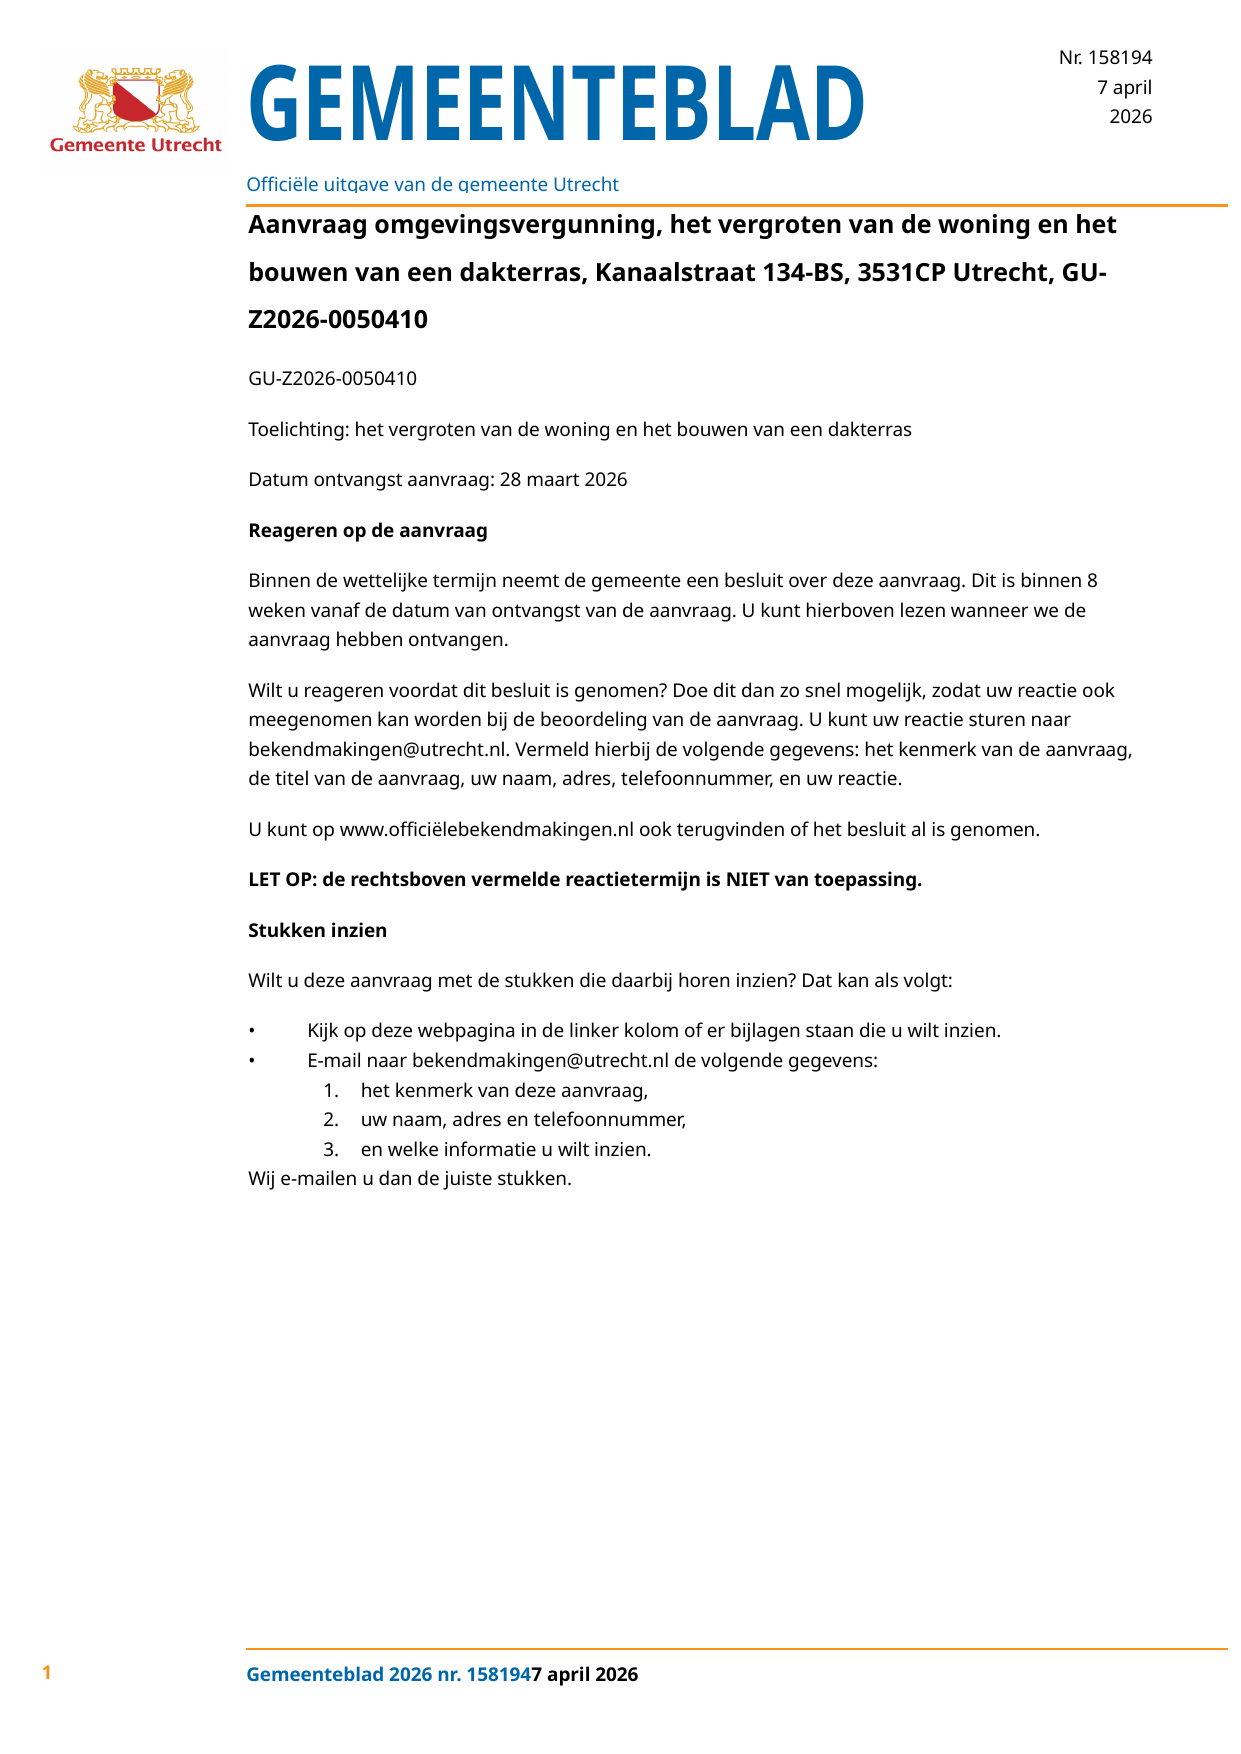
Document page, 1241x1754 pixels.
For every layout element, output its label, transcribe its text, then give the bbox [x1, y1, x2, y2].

text Stukken inzien [248, 917, 1152, 942]
text Wij e-mailen u dan de juiste stukken. [248, 1166, 1152, 1191]
list E-mail naar bekendmakingen@utrecht.nl de volgende gegevens: [248, 1047, 1152, 1073]
text Wilt u deze aanvraag met de stukken die daarbij horen inzien? Dat kan als volgt: [248, 967, 1152, 993]
text Reageren op de aanvraag [248, 517, 1152, 542]
list uw naam, adres en telefoonnummer, [323, 1106, 1152, 1132]
list en welke informatie u wilt inzien. [323, 1136, 1152, 1162]
text U kunt op www.officiëlebekendmakingen.nl ook terugvinden of het besluit al is genomen. [248, 816, 1152, 842]
text GU-Z2026-0050410 [248, 366, 1152, 391]
text Toelichting: het vergroten van de woning en het bouwen van een dakterras [248, 416, 1152, 442]
text Datum ontvangst aanvraag: 28 maart 2026 [248, 466, 1152, 492]
text LET OP: de rechtsboven vermelde reactietermijn is NIET van toepassing. [248, 866, 1152, 892]
list het kenmerk van deze aanvraag, [323, 1077, 1152, 1102]
text Aanvraag omgevingsvergunning, het vergroten van de woning en het bouwen van een dakterras, Kanaalstraat 134-BS, 3531CP Utrecht, GU-Z2026-0050410 [248, 207, 1152, 336]
list Kijk op deze webpagina in de linker kolom of er bijlagen staan die u wilt inzien. [248, 1018, 1152, 1043]
text Binnen de wettelijke termijn neemt de gemeente een besluit over deze aanvraag. Dit is binnen 8 weken vanaf de datum van ontvangst van de aanvraag. U kunt hierboven lezen wanneer we de aanvraag hebben ontvangen. [248, 567, 1152, 652]
picture [41, 47, 231, 172]
text Wilt u reageren voordat dit besluit is genomen? Doe dit dan zo snel mogelijk, zodat uw reactie ook meegenomen kan worden bij de beoordeling van de aanvraag. U kunt uw reactie sturen naar bekendmakingen@utrecht.nl. Vermeld hierbij de volgende gegevens: het kenmerk van de aanvraag, de titel van de aanvraag, uw naam, adres, telefoonnummer, en uw reactie. [248, 677, 1152, 791]
